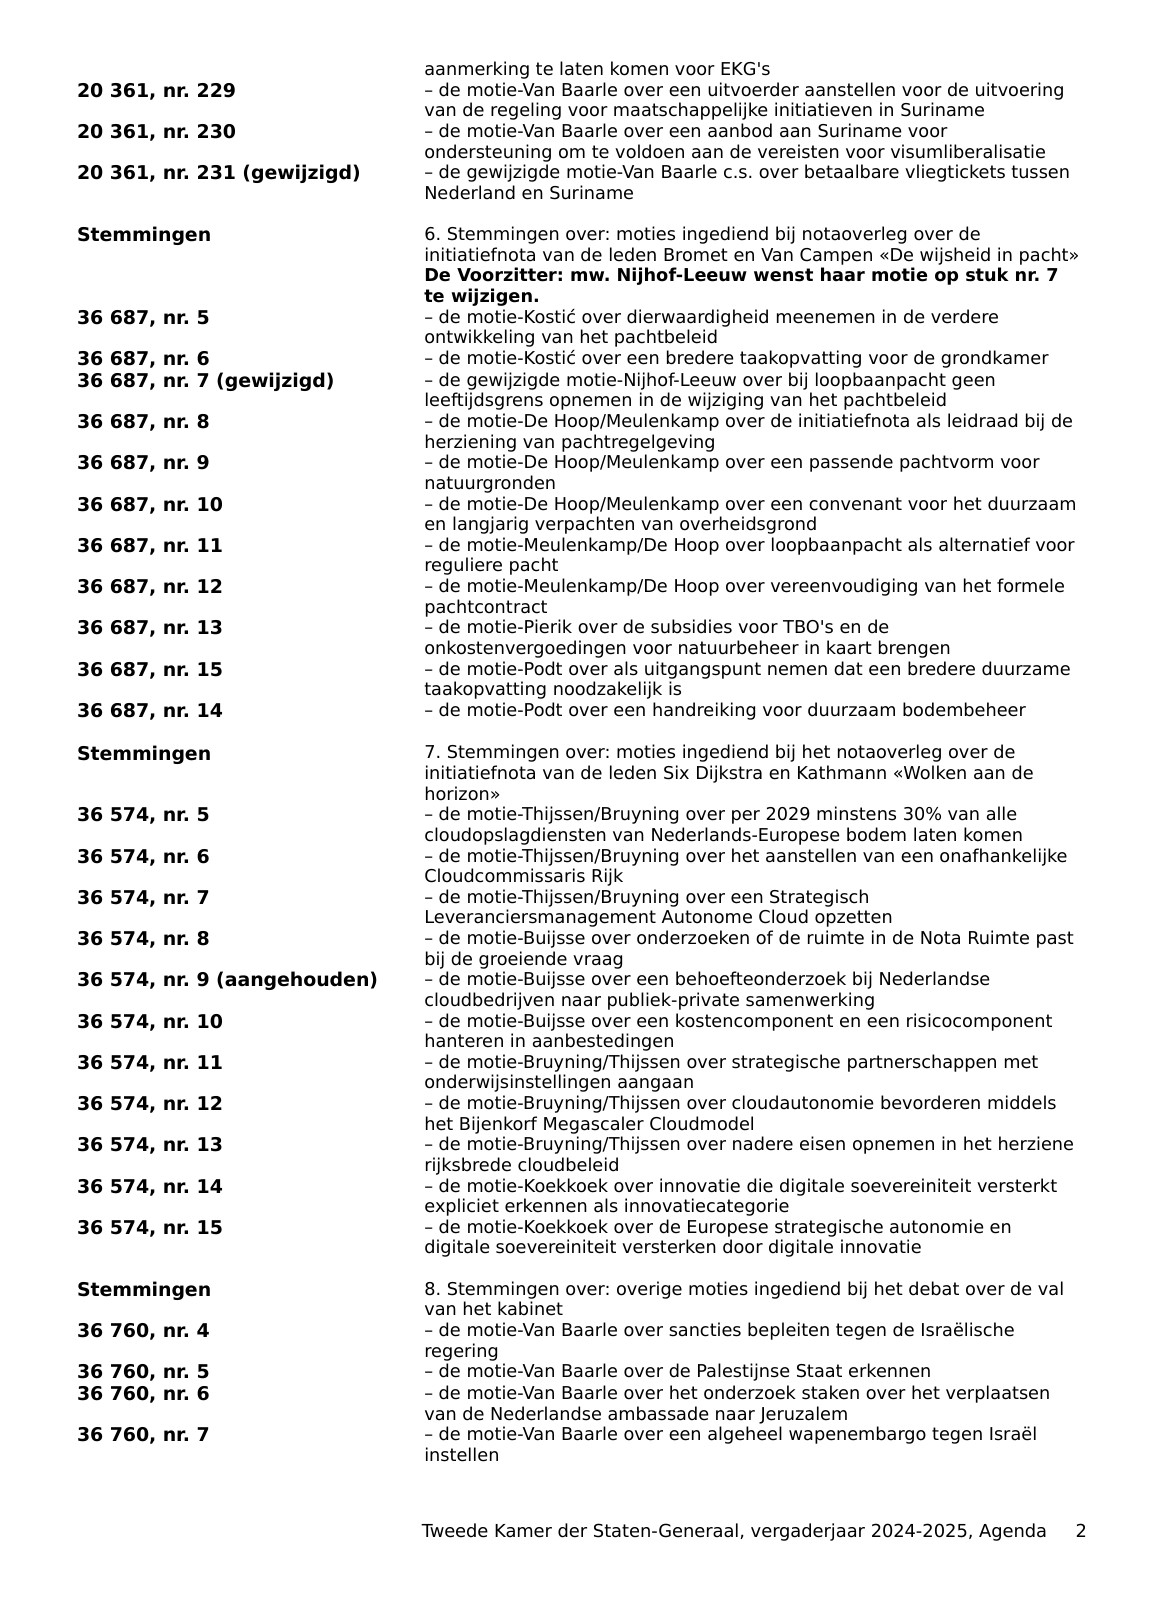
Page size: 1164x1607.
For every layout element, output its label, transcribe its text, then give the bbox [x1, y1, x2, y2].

table_cell – de motie-Bruyning/Thijssen over nadere eisen opnemen in het herziene rijksbrede cloudbeleid [418, 1134, 1087, 1176]
table_cell [401, 1093, 418, 1134]
table_cell [77, 265, 401, 307]
table_cell 36 574, nr. 15 [77, 1217, 401, 1258]
table_cell – de motie-Van Baarle over een uitvoerder aanstellen voor de uitvoering van de regeling voor maatschappelijke initiatieven in Suriname [418, 80, 1087, 121]
table_cell 36 574, nr. 7 [77, 887, 401, 928]
table_cell [418, 1258, 1087, 1279]
table_cell – de motie-Van Baarle over een algeheel wapenembargo tegen Israël instellen [418, 1424, 1087, 1466]
table_cell – de motie-Buijsse over een behoefteonderzoek bij Nederlandse cloudbedrijven naar publiek-private samenwerking [418, 969, 1087, 1011]
table_cell 36 574, nr. 9 (aangehouden) [77, 969, 401, 1011]
table_cell 36 687, nr. 7 (gewijzigd) [77, 370, 401, 411]
table_cell – de motie-Thijssen/Bruyning over het aanstellen van een onafhankelijke Cloudcommissaris Rijk [418, 846, 1087, 887]
table_cell – de motie-Van Baarle over de Palestijnse Staat erkennen [418, 1361, 1087, 1383]
table_cell [77, 722, 401, 742]
table_cell [401, 348, 418, 370]
table_cell [401, 307, 418, 348]
table_cell Stemmingen [77, 224, 401, 265]
table_cell – de motie-Buijsse over een kostencomponent en een risicocomponent hanteren in aanbestedingen [418, 1011, 1087, 1052]
table_cell [401, 204, 418, 224]
table_cell – de motie-Buijsse over onderzoeken of de ruimte in de Nota Ruimte past bij de groeiende vraag [418, 928, 1087, 969]
table_cell [401, 1279, 418, 1320]
table_cell – de motie-Van Baarle over het onderzoek staken over het verplaatsen van de Nederlandse ambassade naar Jeruzalem [418, 1383, 1087, 1424]
table_cell [401, 224, 418, 265]
table_cell – de motie-Van Baarle over sancties bepleiten tegen de Israëlische regering [418, 1320, 1087, 1361]
table_cell De Voorzitter: mw. Nijhof-Leeuw wenst haar motie op stuk nr. 7 te wijzigen. [418, 265, 1087, 307]
table_cell [77, 204, 401, 224]
table_cell [401, 1176, 418, 1217]
table_cell – de motie-Thijssen/Bruyning over per 2029 minstens 30% van alle cloudopslagdiensten van Nederlands-Europese bodem laten komen [418, 804, 1087, 846]
table_cell [401, 846, 418, 887]
table_cell 36 574, nr. 8 [77, 928, 401, 969]
table_cell [401, 1424, 418, 1466]
table_cell 36 687, nr. 9 [77, 452, 401, 493]
table_cell 36 574, nr. 10 [77, 1011, 401, 1052]
table_cell [77, 1258, 401, 1279]
table_cell 36 687, nr. 8 [77, 411, 401, 452]
table_cell [401, 370, 418, 411]
table_cell – de motie-Kostić over dierwaardigheid meenemen in de verdere ontwikkeling van het pachtbeleid [418, 307, 1087, 348]
table_cell aanmerking te laten komen voor EKG's [418, 59, 1087, 80]
table_cell – de motie-Van Baarle over een aanbod aan Suriname voor ondersteuning om te voldoen aan de vereisten voor visumliberalisatie [418, 121, 1087, 162]
table_cell 36 574, nr. 13 [77, 1134, 401, 1176]
table_cell 36 760, nr. 5 [77, 1361, 401, 1383]
table_cell – de motie-De Hoop/Meulenkamp over een convenant voor het duurzaam en langjarig verpachten van overheidsgrond [418, 494, 1087, 535]
table_cell [401, 121, 418, 162]
table_cell 36 687, nr. 11 [77, 535, 401, 576]
table_cell 20 361, nr. 230 [77, 121, 401, 162]
table_cell 36 574, nr. 6 [77, 846, 401, 887]
table_cell [418, 204, 1087, 224]
table_cell [401, 722, 418, 742]
table_cell [401, 1011, 418, 1052]
table_cell [401, 1361, 418, 1383]
table_cell 36 687, nr. 14 [77, 700, 401, 722]
table_cell Stemmingen [77, 1279, 401, 1320]
table_cell – de motie-Koekkoek over de Europese strategische autonomie en digitale soevereiniteit versterken door digitale innovatie [418, 1217, 1087, 1258]
table_cell [401, 535, 418, 576]
table_cell [401, 700, 418, 722]
table_cell 36 574, nr. 12 [77, 1093, 401, 1134]
table_cell [401, 743, 418, 804]
table_cell 7. Stemmingen over: moties ingediend bij het notaoverleg over de initiatiefnota van de leden Six Dijkstra en Kathmann «Wolken aan de horizon» [418, 743, 1087, 804]
table_cell – de motie-Pierik over de subsidies voor TBO's en de onkostenvergoedingen voor natuurbeheer in kaart brengen [418, 617, 1087, 658]
table_cell 36 687, nr. 13 [77, 617, 401, 658]
table_cell [401, 1217, 418, 1258]
table_cell 6. Stemmingen over: moties ingediend bij notaoverleg over de initiatiefnota van de leden Bromet en Van Campen «De wijsheid in pacht» [418, 224, 1087, 265]
table_cell 36 687, nr. 15 [77, 659, 401, 700]
table_cell 36 760, nr. 7 [77, 1424, 401, 1466]
table_cell [401, 162, 418, 203]
table_cell 36 687, nr. 5 [77, 307, 401, 348]
table_cell 20 361, nr. 229 [77, 80, 401, 121]
table_cell 8. Stemmingen over: overige moties ingediend bij het debat over de val van het kabinet [418, 1279, 1087, 1320]
table_cell – de motie-Bruyning/Thijssen over strategische partnerschappen met onderwijsinstellingen aangaan [418, 1052, 1087, 1093]
table_cell – de gewijzigde motie-Van Baarle c.s. over betaalbare vliegtickets tussen Nederland en Suriname [418, 162, 1087, 203]
table_cell 36 760, nr. 4 [77, 1320, 401, 1361]
table_cell – de motie-Koekkoek over innovatie die digitale soevereiniteit versterkt expliciet erkennen als innovatiecategorie [418, 1176, 1087, 1217]
table_cell [401, 1134, 418, 1176]
table_cell – de motie-Podt over als uitgangspunt nemen dat een bredere duurzame taakopvatting noodzakelijk is [418, 659, 1087, 700]
table_cell [77, 59, 401, 80]
table_cell – de motie-Kostić over een bredere taakopvatting voor de grondkamer [418, 348, 1087, 370]
table_cell – de motie-Bruyning/Thijssen over cloudautonomie bevorderen middels het Bijenkorf Megascaler Cloudmodel [418, 1093, 1087, 1134]
table_cell – de motie-De Hoop/Meulenkamp over de initiatiefnota als leidraad bij de herziening van pachtregelgeving [418, 411, 1087, 452]
table_cell [401, 494, 418, 535]
table_cell [401, 1258, 418, 1279]
table_cell [401, 576, 418, 617]
table_cell – de motie-Meulenkamp/De Hoop over loopbaanpacht als alternatief voor reguliere pacht [418, 535, 1087, 576]
table_cell 36 687, nr. 6 [77, 348, 401, 370]
table_cell [401, 59, 418, 80]
table_cell [401, 411, 418, 452]
table_cell 36 574, nr. 5 [77, 804, 401, 846]
table_cell [401, 617, 418, 658]
table_cell Stemmingen [77, 743, 401, 804]
table_cell [401, 804, 418, 846]
table_cell 20 361, nr. 231 (gewijzigd) [77, 162, 401, 203]
table_cell [401, 659, 418, 700]
table_cell [401, 265, 418, 307]
table_cell [401, 1383, 418, 1424]
table_cell 36 574, nr. 11 [77, 1052, 401, 1093]
table_cell 36 574, nr. 14 [77, 1176, 401, 1217]
table_cell [401, 969, 418, 1011]
table_cell – de motie-Podt over een handreiking voor duurzaam bodembeheer [418, 700, 1087, 722]
table_cell [401, 1320, 418, 1361]
table_cell 36 687, nr. 12 [77, 576, 401, 617]
table_cell – de motie-Thijssen/Bruyning over een Strategisch Leveranciersmanagement Autonome Cloud opzetten [418, 887, 1087, 928]
table_cell [401, 452, 418, 493]
table_cell 36 760, nr. 6 [77, 1383, 401, 1424]
table_cell [418, 722, 1087, 742]
table_cell [401, 887, 418, 928]
table_cell 36 687, nr. 10 [77, 494, 401, 535]
table_cell – de motie-Meulenkamp/De Hoop over vereenvoudiging van het formele pachtcontract [418, 576, 1087, 617]
table_cell – de motie-De Hoop/Meulenkamp over een passende pachtvorm voor natuurgronden [418, 452, 1087, 493]
table_cell – de gewijzigde motie-Nijhof-Leeuw over bij loopbaanpacht geen leeftijdsgrens opnemen in de wijziging van het pachtbeleid [418, 370, 1087, 411]
table_cell [401, 1052, 418, 1093]
table_cell [401, 80, 418, 121]
table_cell [401, 928, 418, 969]
